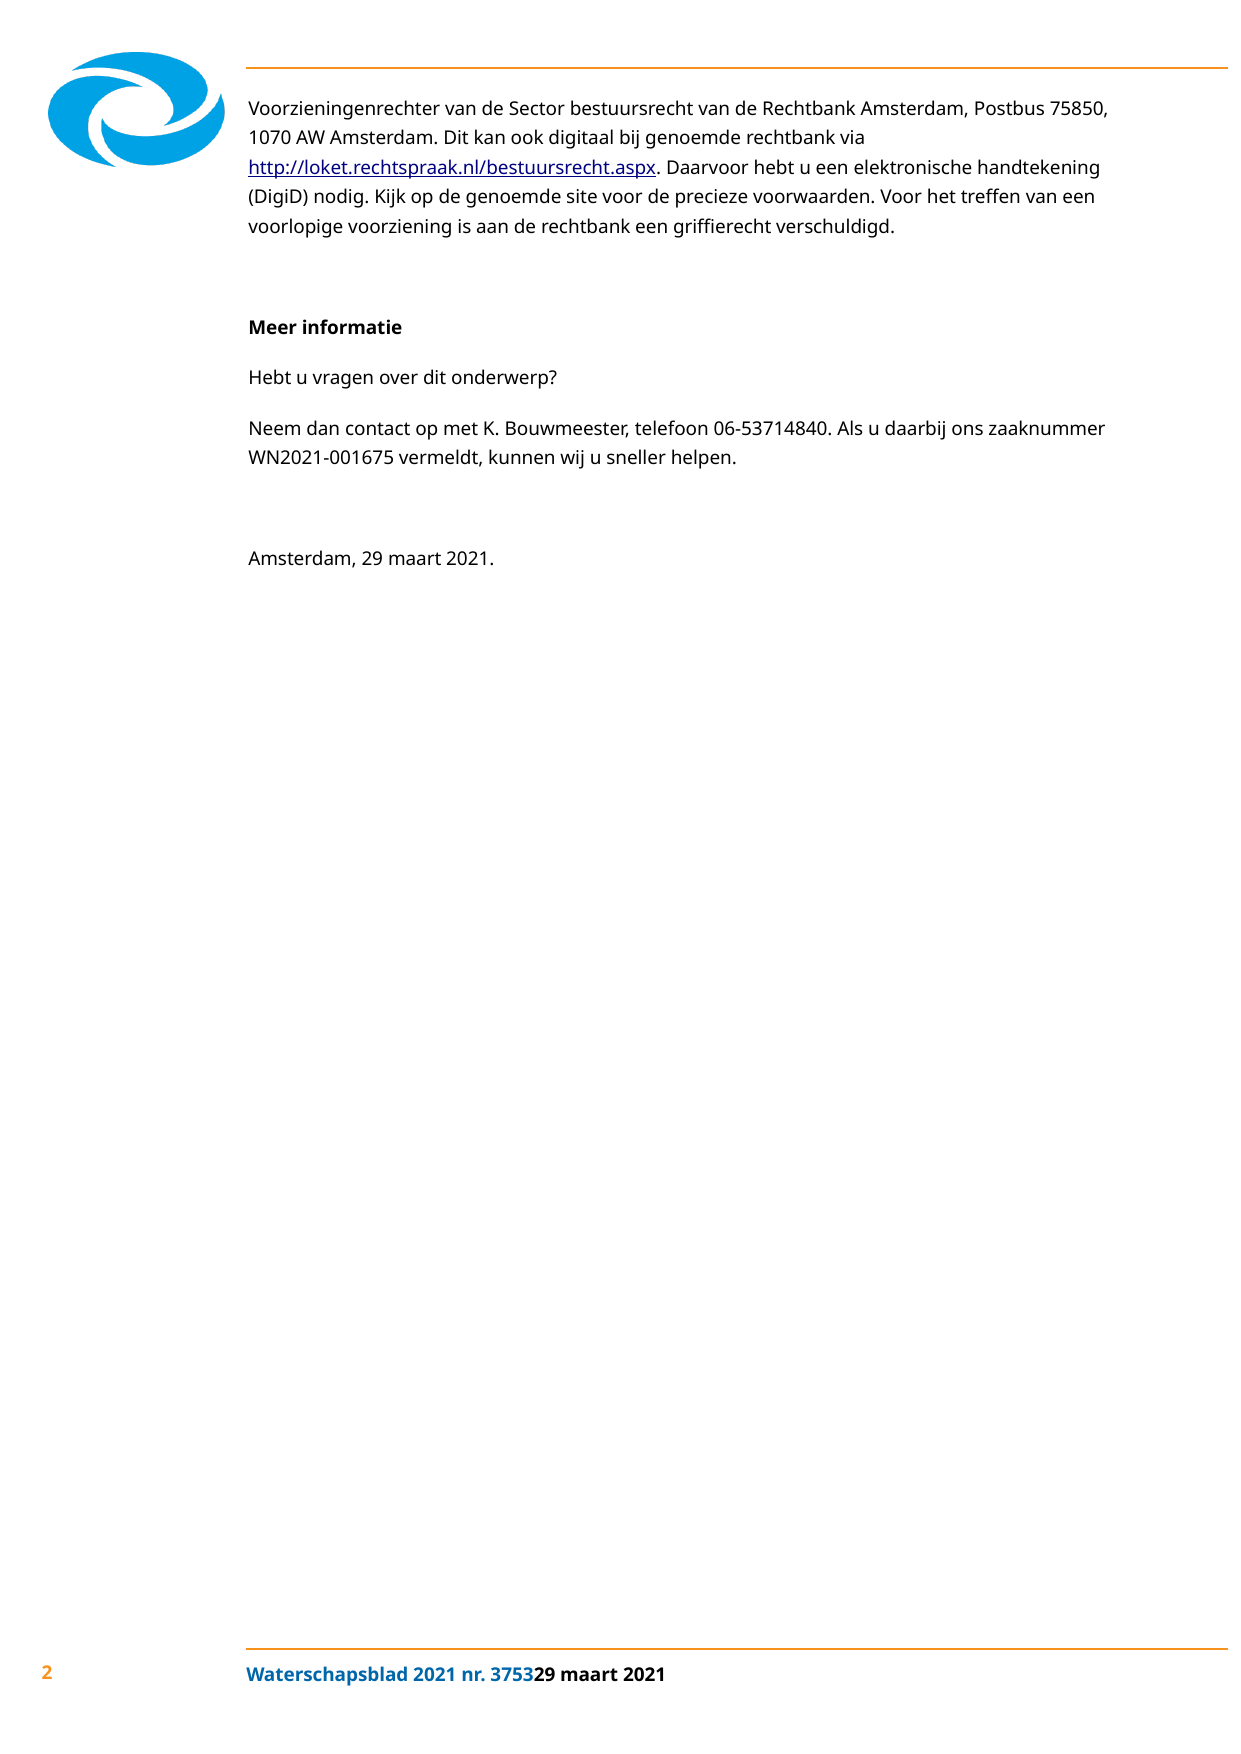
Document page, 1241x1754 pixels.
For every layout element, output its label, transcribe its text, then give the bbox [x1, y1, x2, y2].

text Voorzieningenrechter van de Sector bestuursrecht van de Rechtbank Amsterdam, Postbus 75850, 1070 AW Amsterdam. Dit kan ook digitaal bij genoemde rechtbank via http://loket.rechtspraak.nl/bestuursrecht.aspx. Daarvoor hebt u een elektronische handtekening (DigiD) nodig. Kijk op de genoemde site voor de precieze voorwaarden. Voor het treffen van een voorlopige voorziening is aan de rechtbank een griffierecht verschuldigd. [248, 95, 1152, 239]
text Neem dan contact op met K. Bouwmeester, telefoon 06-53714840. Als u daarbij ons zaaknummer WN2021-001675 vermeldt, kunnen wij u sneller helpen. [248, 415, 1152, 470]
text Amsterdam, 29 maart 2021. [248, 545, 1152, 571]
text Meer informatie [248, 314, 1152, 340]
text Hebt u vragen over dit onderwerp? [248, 364, 1152, 390]
picture [41, 47, 231, 172]
